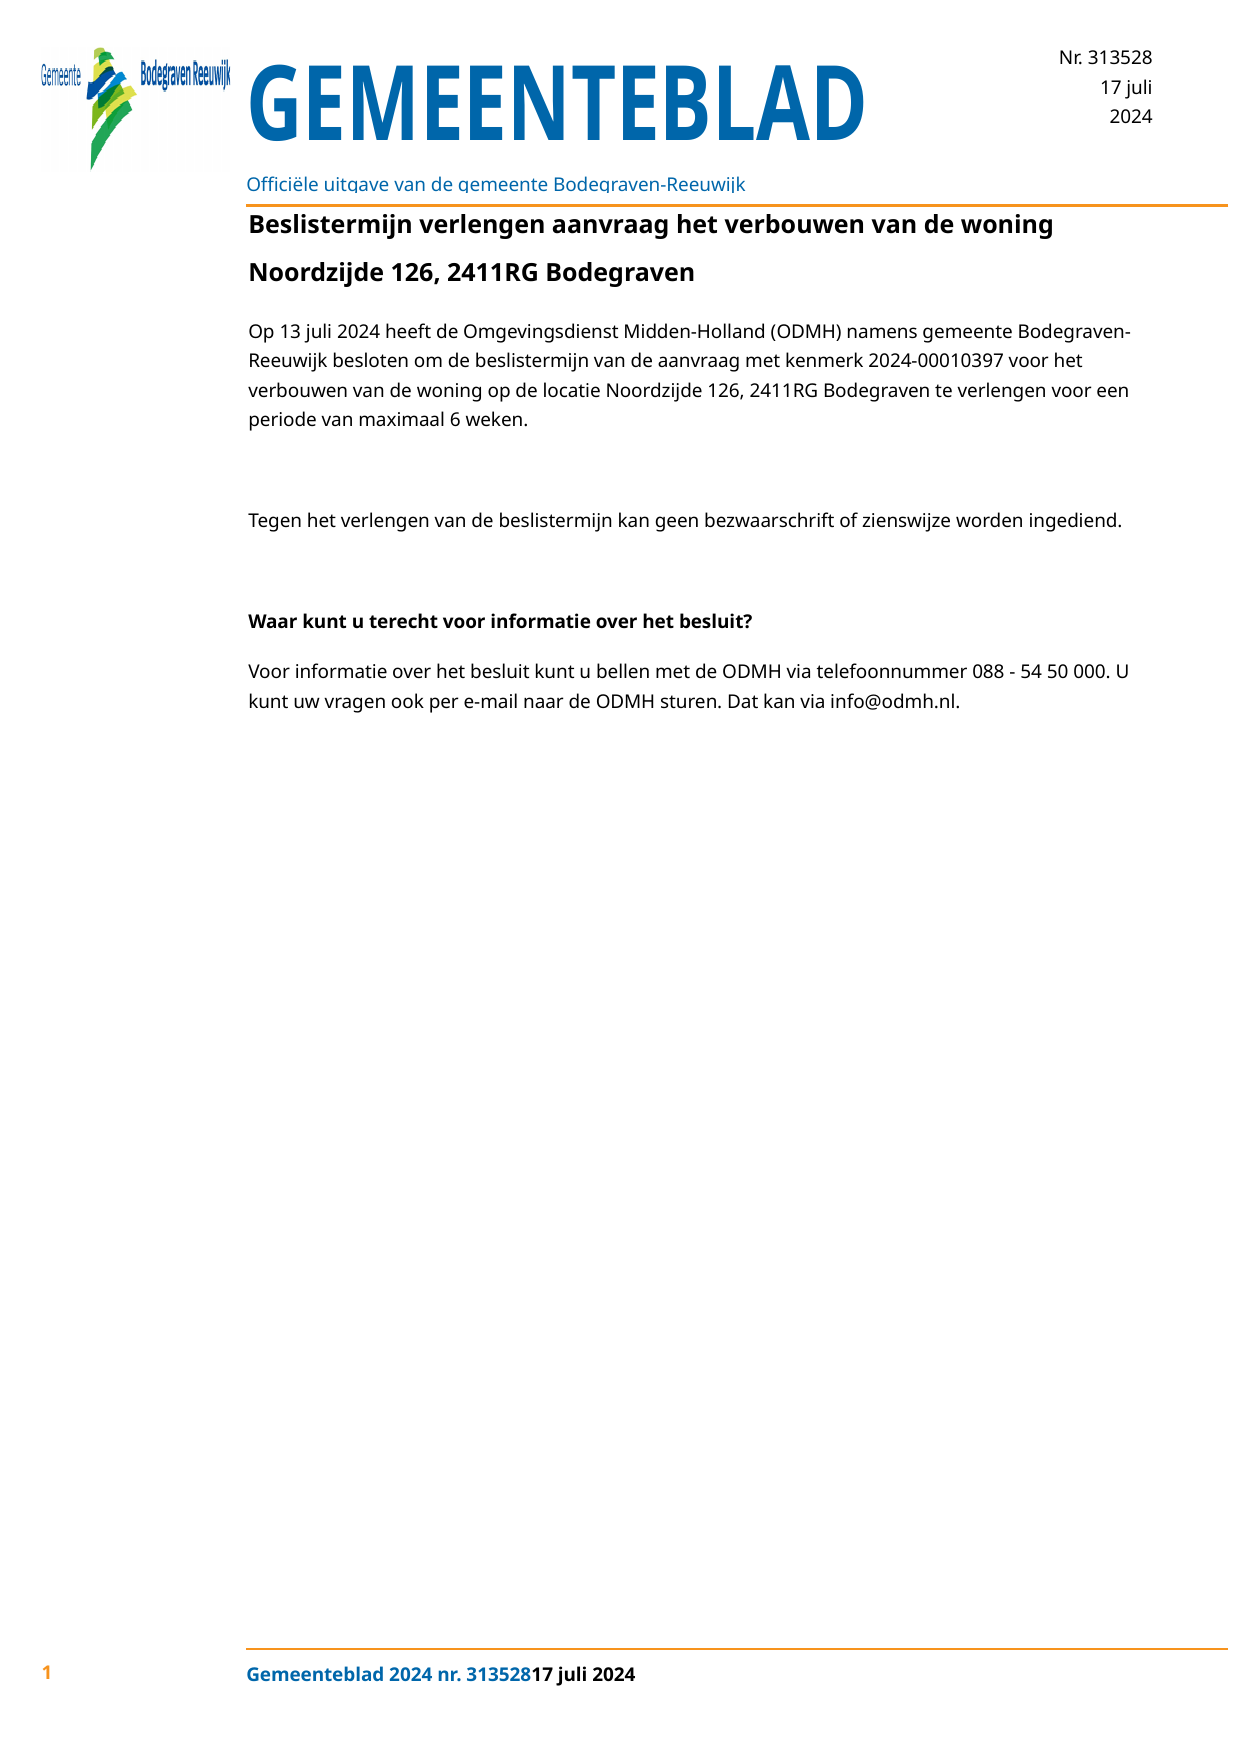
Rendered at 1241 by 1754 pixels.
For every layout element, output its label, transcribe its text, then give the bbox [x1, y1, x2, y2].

text Waar kunt u terecht voor informatie over het besluit? [248, 608, 1152, 634]
text Op 13 juli 2024 heeft de Omgevingsdienst Midden-Holland (ODMH) namens gemeente Bodegraven-Reeuwijk besloten om de beslistermijn van de aanvraag met kenmerk 2024-00010397 voor het verbouwen van de woning op de locatie Noordzijde 126, 2411RG Bodegraven te verlengen voor een periode van maximaal 6 weken. [248, 318, 1152, 432]
text Tegen het verlengen van de beslistermijn kan geen bezwaarschrift of zienswijze worden ingediend. [248, 507, 1152, 533]
picture [41, 47, 231, 172]
text Beslistermijn verlengen aanvraag het verbouwen van de woning Noordzijde 126, 2411RG Bodegraven [248, 207, 1152, 288]
text Voor informatie over het besluit kunt u bellen met de ODMH via telefoonnummer 088 - 54 50 000. U kunt uw vragen ook per e-mail naar de ODMH sturen. Dat kan via info@odmh.nl. [248, 659, 1152, 714]
